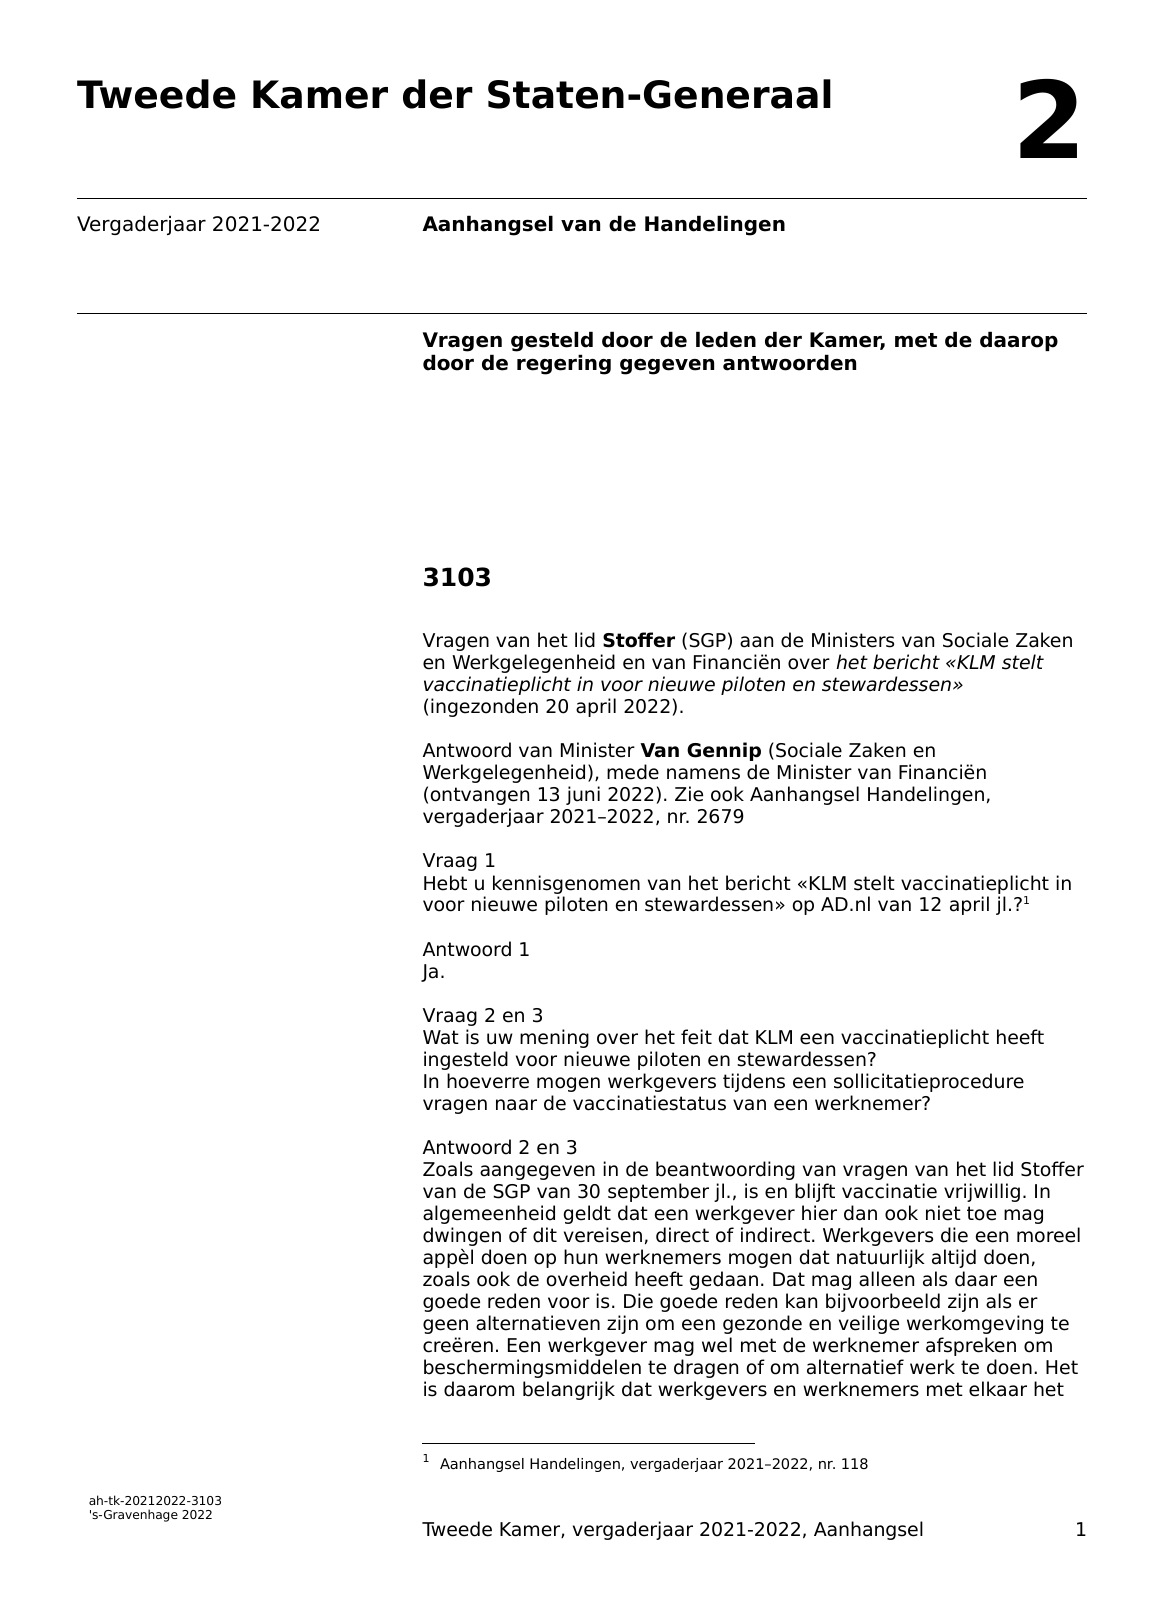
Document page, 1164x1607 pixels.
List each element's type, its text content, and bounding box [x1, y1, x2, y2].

text Antwoord 1 [422, 938, 1087, 961]
text Vragen van het lid Stoffer (SGP) aan de Ministers van Sociale Zaken en Werkgelegenheid en van Financiën over het bericht «KLM stelt vaccinatieplicht in voor nieuwe piloten en stewardessen» (ingezonden 20 april 2022). [422, 630, 1087, 718]
text Antwoord van Minister Van Gennip (Sociale Zaken en Werkgelegenheid), mede namens de Minister van Financiën (ontvangen 13 juni 2022). Zie ook Aanhangsel Handelingen, vergaderjaar 2021–2022, nr. 2679 [422, 740, 1087, 828]
text Vraag 1 [422, 850, 1087, 872]
table_header Tweede Kamer der Staten-Generaal [77, 59, 886, 198]
table_header 2 [886, 59, 1087, 198]
table_cell [77, 314, 422, 375]
text ah-tk-20212022-3103 [88, 1494, 323, 1508]
text Antwoord 2 en 3 [422, 1137, 1087, 1159]
text 3103 [422, 563, 1087, 592]
text Ja. [422, 961, 1087, 982]
table_cell Vragen gesteld door de leden der Kamer, met de daarop door de regering gegeven antwoorden [422, 314, 1087, 375]
table_cell Vergaderjaar 2021-2022 [77, 199, 422, 313]
table_cell Aanhangsel van de Handelingen [422, 199, 1087, 313]
text Wat is uw mening over het feit dat KLM een vaccinatieplicht heeft ingesteld voor nieuwe piloten en stewardessen? [422, 1027, 1087, 1071]
text In hoeverre mogen werkgevers tijdens een sollicitatieprocedure vragen naar de vaccinatiestatus van een werknemer? [422, 1071, 1087, 1114]
text 's-Gravenhage 2022 [88, 1508, 323, 1522]
text Vraag 2 en 3 [422, 1005, 1087, 1027]
text Zoals aangegeven in de beantwoording van vragen van het lid Stoffer van de SGP van 30 september jl., is en blijft vaccinatie vrijwillig. In algemeenheid geldt dat een werkgever hier dan ook niet toe mag dwingen of dit vereisen, direct of indirect. Werkgevers die een moreel appèl doen op hun werknemers mogen dat natuurlijk altijd doen, zoals ook de overheid heeft gedaan. Dat mag alleen als daar een goede reden voor is. Die goede reden kan bijvoorbeeld zijn als er geen alternatieven zijn om een gezonde en veilige werkomgeving te creëren. Een werkgever mag wel met de werknemer afspreken om beschermingsmiddelen te dragen of om alternatief werk te doen. Het is daarom belangrijk dat werkgevers en werknemers met elkaar het [422, 1159, 1087, 1401]
text Aanhangsel Handelingen, vergaderjaar 2021–2022, nr. 118 [422, 1452, 1087, 1474]
text Hebt u kennisgenomen van het bericht «KLM stelt vaccinatieplicht in voor nieuwe piloten en stewardessen» op AD.nl van 12 april jl.? [422, 872, 1087, 916]
